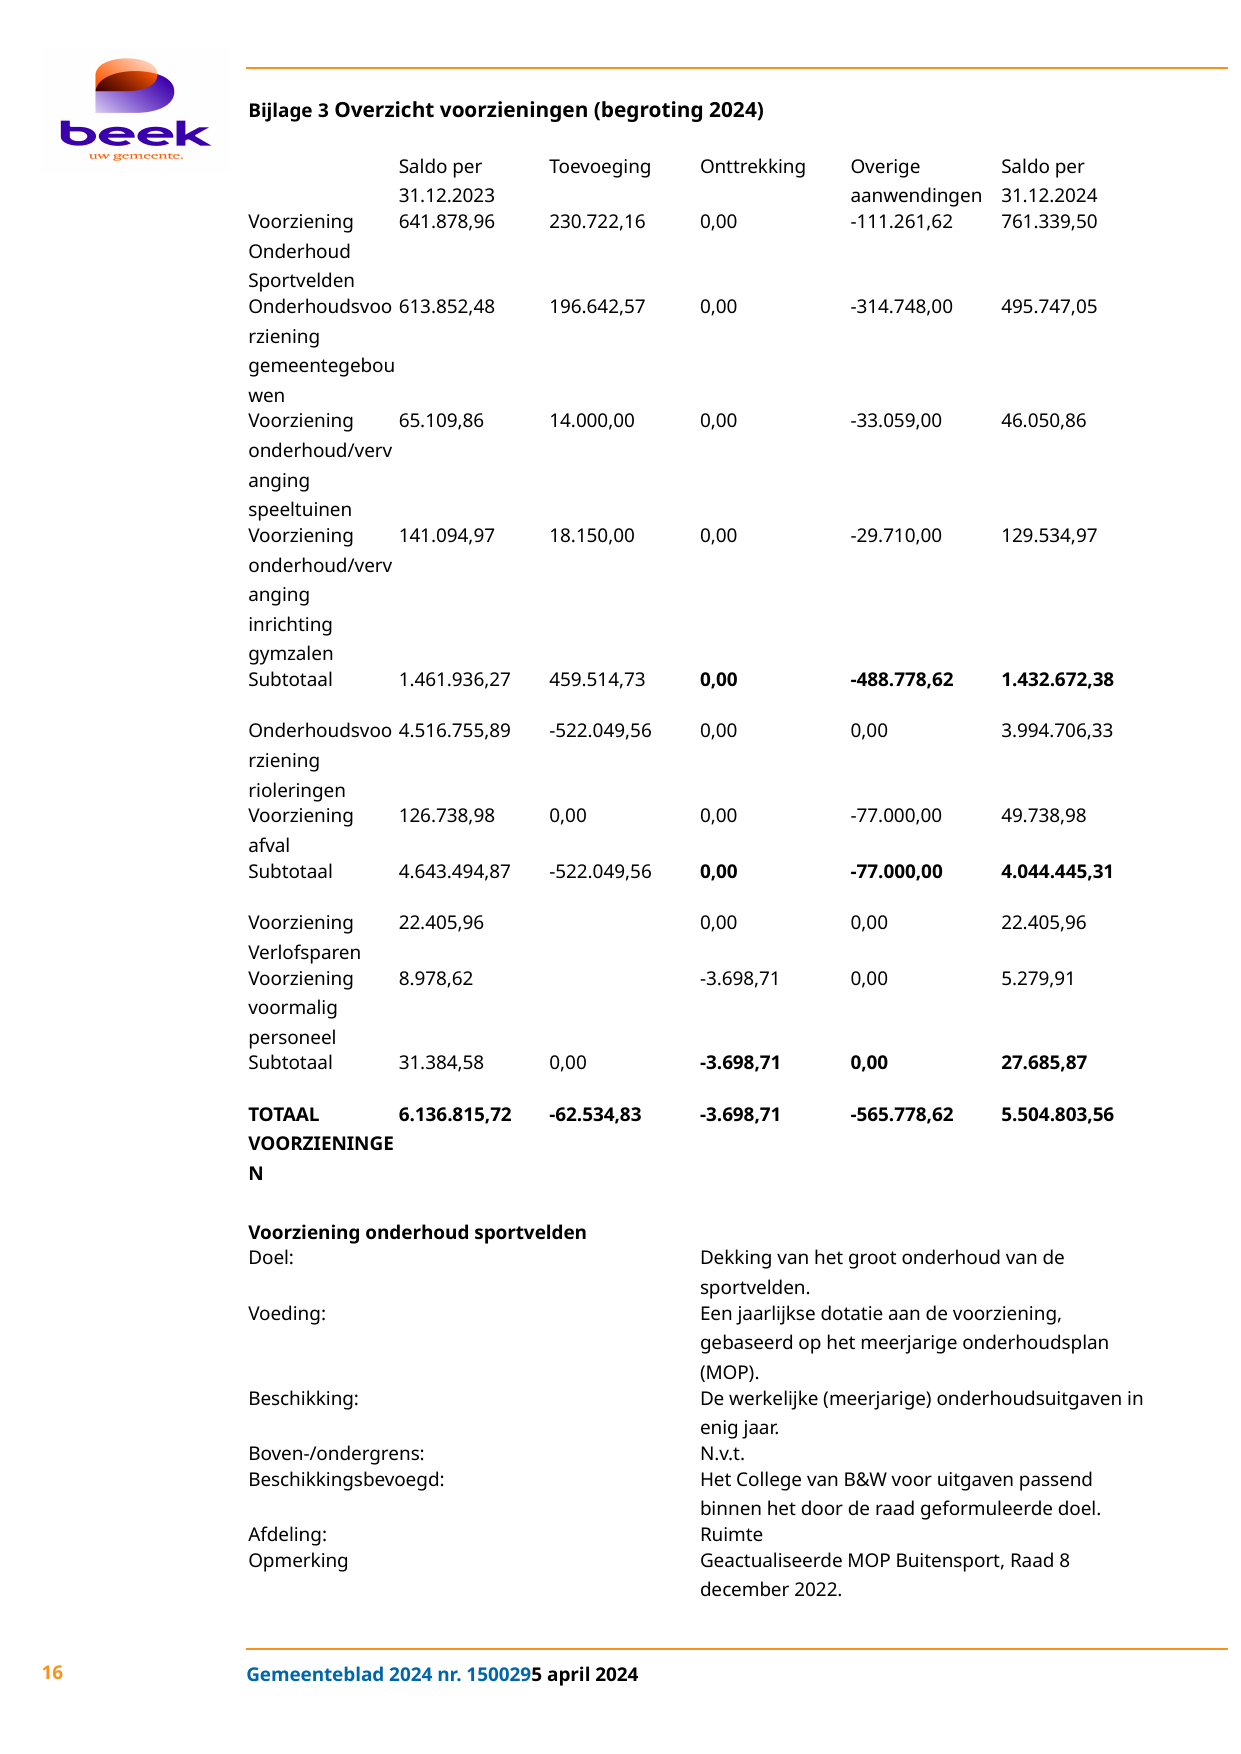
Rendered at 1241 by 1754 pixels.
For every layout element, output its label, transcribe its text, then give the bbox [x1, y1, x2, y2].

table_cell Voorziening voormalig personeel [248, 965, 398, 1049]
table_cell -522.049,56 [549, 718, 700, 803]
table_cell [399, 692, 549, 718]
table_cell 3.994.706,33 [1001, 718, 1152, 803]
table_cell 4.044.445,31 [1001, 858, 1152, 884]
table_cell Dekking van het groot onderhoud van de sportvelden. [700, 1245, 1152, 1300]
table_cell 4.516.755,89 [399, 718, 549, 803]
table_cell 0,00 [700, 909, 850, 965]
picture [41, 47, 231, 172]
table_cell 761.339,50 [1001, 208, 1152, 293]
table_cell TOTAAL VOORZIENINGEN [248, 1101, 398, 1186]
table_cell [1001, 884, 1152, 909]
table_cell Voorziening onderhoud/vervanging inrichting gymzalen [248, 522, 398, 666]
table_cell 141.094,97 [399, 522, 549, 666]
table_cell [700, 884, 850, 909]
table_cell 8.978,62 [399, 965, 549, 1049]
table_header [248, 153, 398, 208]
table_cell 31.384,58 [399, 1050, 549, 1075]
table_cell [549, 909, 700, 965]
table_cell 0,00 [700, 522, 850, 666]
table_header Saldo per 31.12.2023 [399, 153, 549, 208]
table_cell Voorziening Onderhoud Sportvelden [248, 208, 398, 293]
table_cell 1.432.672,38 [1001, 666, 1152, 692]
table_cell [1001, 1075, 1152, 1101]
table_cell Beschikkingsbevoegd: [248, 1466, 700, 1521]
table_cell -111.261,62 [850, 208, 1001, 293]
table_cell 0,00 [700, 408, 850, 522]
table_cell -62.534,83 [549, 1101, 700, 1186]
table_cell [700, 1075, 850, 1101]
table_cell 27.685,87 [1001, 1050, 1152, 1075]
table_cell [399, 884, 549, 909]
table_cell 613.852,48 [399, 293, 549, 408]
table_cell Subtotaal [248, 666, 398, 692]
table_cell -29.710,00 [850, 522, 1001, 666]
table_cell 459.514,73 [549, 666, 700, 692]
table_header Onttrekking [700, 153, 850, 208]
table_cell Subtotaal [248, 858, 398, 884]
table_cell 0,00 [549, 1050, 700, 1075]
table_cell Ruimte [700, 1521, 1152, 1547]
table_cell Voorziening Verlofsparen [248, 909, 398, 965]
table_cell -3.698,71 [700, 1050, 850, 1075]
table_cell Voorziening onderhoud/vervanging speeltuinen [248, 408, 398, 522]
table_cell [549, 965, 700, 1049]
table_cell -522.049,56 [549, 858, 700, 884]
table_cell 0,00 [850, 909, 1001, 965]
table_cell Voeding: [248, 1300, 700, 1385]
table_cell 46.050,86 [1001, 408, 1152, 522]
table_cell [549, 692, 700, 718]
table_cell -488.778,62 [850, 666, 1001, 692]
table_cell 0,00 [850, 1050, 1001, 1075]
table_header Overige aanwendingen [850, 153, 1001, 208]
table_cell 129.534,97 [1001, 522, 1152, 666]
table_cell Afdeling: [248, 1521, 700, 1547]
table_cell 641.878,96 [399, 208, 549, 293]
table_cell 6.136.815,72 [399, 1101, 549, 1186]
table_cell N.v.t. [700, 1440, 1152, 1466]
table_cell 230.722,16 [549, 208, 700, 293]
table_cell -3.698,71 [700, 1101, 850, 1186]
table_cell [850, 1075, 1001, 1101]
table_cell [248, 1075, 398, 1101]
table_cell 0,00 [700, 208, 850, 293]
table_cell 0,00 [700, 803, 850, 858]
table_cell 495.747,05 [1001, 293, 1152, 408]
table_cell 22.405,96 [1001, 909, 1152, 965]
table_cell 65.109,86 [399, 408, 549, 522]
table_header Toevoeging [549, 153, 700, 208]
table_cell [248, 884, 398, 909]
table_cell 18.150,00 [549, 522, 700, 666]
table_cell 5.504.803,56 [1001, 1101, 1152, 1186]
table_cell [549, 1075, 700, 1101]
table_cell Een jaarlijkse dotatie aan de voorziening, gebaseerd op het meerjarige onderhoudsplan (MOP). [700, 1300, 1152, 1385]
table_cell Onderhoudsvoorziening rioleringen [248, 718, 398, 803]
table_cell Voorziening afval [248, 803, 398, 858]
table_cell 4.643.494,87 [399, 858, 549, 884]
table_cell 0,00 [700, 293, 850, 408]
text Bijlage 3 Overzicht voorzieningen (begroting 2024) [248, 95, 1152, 123]
table_cell -33.059,00 [850, 408, 1001, 522]
table_cell 22.405,96 [399, 909, 549, 965]
table_cell Beschikking: [248, 1385, 700, 1440]
table_header Saldo per 31.12.2024 [1001, 153, 1152, 208]
table_header Voorziening onderhoud sportvelden [248, 1219, 1152, 1244]
table_cell [399, 1075, 549, 1101]
table_cell -314.748,00 [850, 293, 1001, 408]
table_cell -77.000,00 [850, 858, 1001, 884]
table_cell 0,00 [700, 718, 850, 803]
table_cell [1001, 692, 1152, 718]
table_cell Onderhoudsvoorziening gemeentegebouwen [248, 293, 398, 408]
table_cell 0,00 [700, 666, 850, 692]
table_cell [700, 692, 850, 718]
table_cell [549, 884, 700, 909]
table_cell [850, 884, 1001, 909]
table_cell 1.461.936,27 [399, 666, 549, 692]
table_cell 0,00 [850, 718, 1001, 803]
table_cell 196.642,57 [549, 293, 700, 408]
table_cell 0,00 [549, 803, 700, 858]
table_cell Opmerking [248, 1547, 700, 1602]
table_cell Doel: [248, 1245, 700, 1300]
table_cell 5.279,91 [1001, 965, 1152, 1049]
table_cell -3.698,71 [700, 965, 850, 1049]
table_cell [248, 692, 398, 718]
table_cell 126.738,98 [399, 803, 549, 858]
table_cell -565.778,62 [850, 1101, 1001, 1186]
table_cell 0,00 [850, 965, 1001, 1049]
table_cell De werkelijke (meerjarige) onderhoudsuitgaven in enig jaar. [700, 1385, 1152, 1440]
table_cell Geactualiseerde MOP Buitensport, Raad 8 december 2022. [700, 1547, 1152, 1602]
table_cell 14.000,00 [549, 408, 700, 522]
table_cell Subtotaal [248, 1050, 398, 1075]
table_cell 49.738,98 [1001, 803, 1152, 858]
table_cell [850, 692, 1001, 718]
table_cell 0,00 [700, 858, 850, 884]
table_cell Boven-/ondergrens: [248, 1440, 700, 1466]
table_cell -77.000,00 [850, 803, 1001, 858]
table_cell Het College van B&W voor uitgaven passend binnen het door de raad geformuleerde doel. [700, 1466, 1152, 1521]
